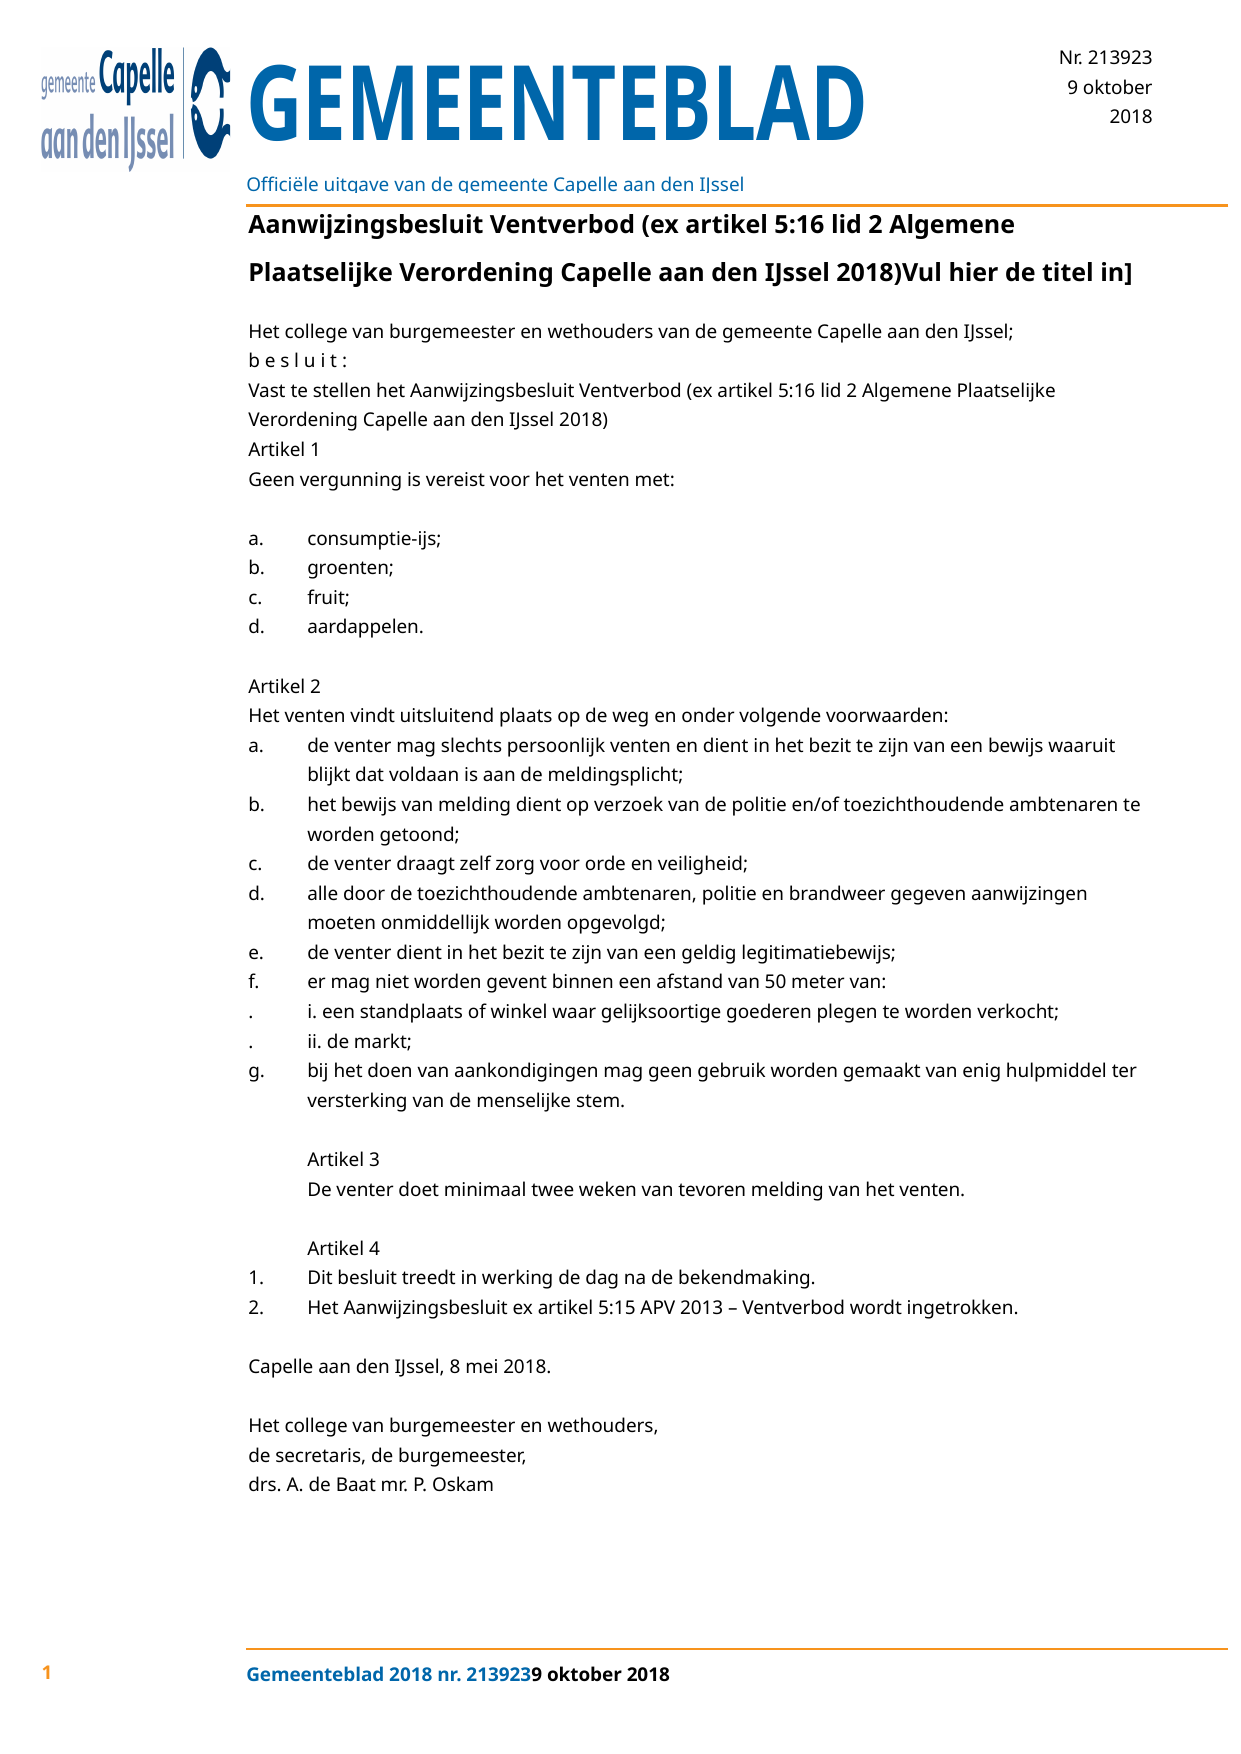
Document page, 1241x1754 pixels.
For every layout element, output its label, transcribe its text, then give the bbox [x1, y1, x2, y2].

text drs. A. de Baat mr. P. Oskam [248, 1472, 1152, 1497]
text Het college van burgemeester en wethouders van de gemeente Capelle aan den IJssel; [248, 318, 1152, 344]
text b e s l u i t : [248, 347, 1152, 373]
list fruit; [248, 584, 1152, 610]
picture [41, 47, 231, 172]
list de venter dient in het bezit te zijn van een geldig legitimatiebewijs; [248, 939, 1152, 965]
list i. een standplaats of winkel waar gelijksoortige goederen plegen te worden verkocht; [248, 998, 1152, 1024]
text Het venten vindt uitsluitend plaats op de weg en onder volgende voorwaarden: [248, 702, 1152, 728]
list de venter mag slechts persoonlijk venten en dient in het bezit te zijn van een bewijs waaruit blijkt dat voldaan is aan de meldingsplicht; [248, 732, 1152, 787]
list groenten; [248, 554, 1152, 580]
text Het college van burgemeester en wethouders, [248, 1412, 1152, 1438]
list De venter doet minimaal twee weken van tevoren melding van het venten. [248, 1176, 1152, 1202]
text Vast te stellen het Aanwijzingsbesluit Ventverbod (ex artikel 5:16 lid 2 Algemene Plaatselijke Verordening Capelle aan den IJssel 2018) [248, 377, 1152, 432]
list er mag niet worden gevent binnen een afstand van 50 meter van: [248, 969, 1152, 994]
list aardappelen. [248, 614, 1152, 639]
text Aanwijzingsbesluit Ventverbod (ex artikel 5:16 lid 2 Algemene Plaatselijke Verordening Capelle aan den IJssel 2018)Vul hier de titel in] [248, 207, 1152, 288]
text Capelle aan den IJssel, 8 mei 2018. [248, 1353, 1152, 1379]
list Dit besluit treedt in werking de dag na de bekendmaking. [248, 1264, 1152, 1290]
list consumptie-ijs; [248, 525, 1152, 551]
text Geen vergunning is vereist voor het venten met: [248, 466, 1152, 492]
list alle door de toezichthoudende ambtenaren, politie en brandweer gegeven aanwijzingen moeten onmiddellijk worden opgevolgd; [248, 880, 1152, 935]
text de secretaris, de burgemeester, [248, 1442, 1152, 1468]
list het bewijs van melding dient op verzoek van de politie en/of toezichthoudende ambtenaren te worden getoond; [248, 791, 1152, 847]
list Artikel 3 [248, 1146, 1152, 1172]
list de venter draagt zelf zorg voor orde en veiligheid; [248, 850, 1152, 876]
list Het Aanwijzingsbesluit ex artikel 5:15 APV 2013 – Ventverbod wordt ingetrokken. [248, 1294, 1152, 1320]
text Artikel 1 [248, 436, 1152, 462]
list ii. de markt; [248, 1028, 1152, 1054]
list Artikel 4 [248, 1235, 1152, 1261]
text Artikel 2 [248, 673, 1152, 699]
list bij het doen van aankondigingen mag geen gebruik worden gemaakt van enig hulpmiddel ter versterking van de menselijke stem. [248, 1057, 1152, 1113]
